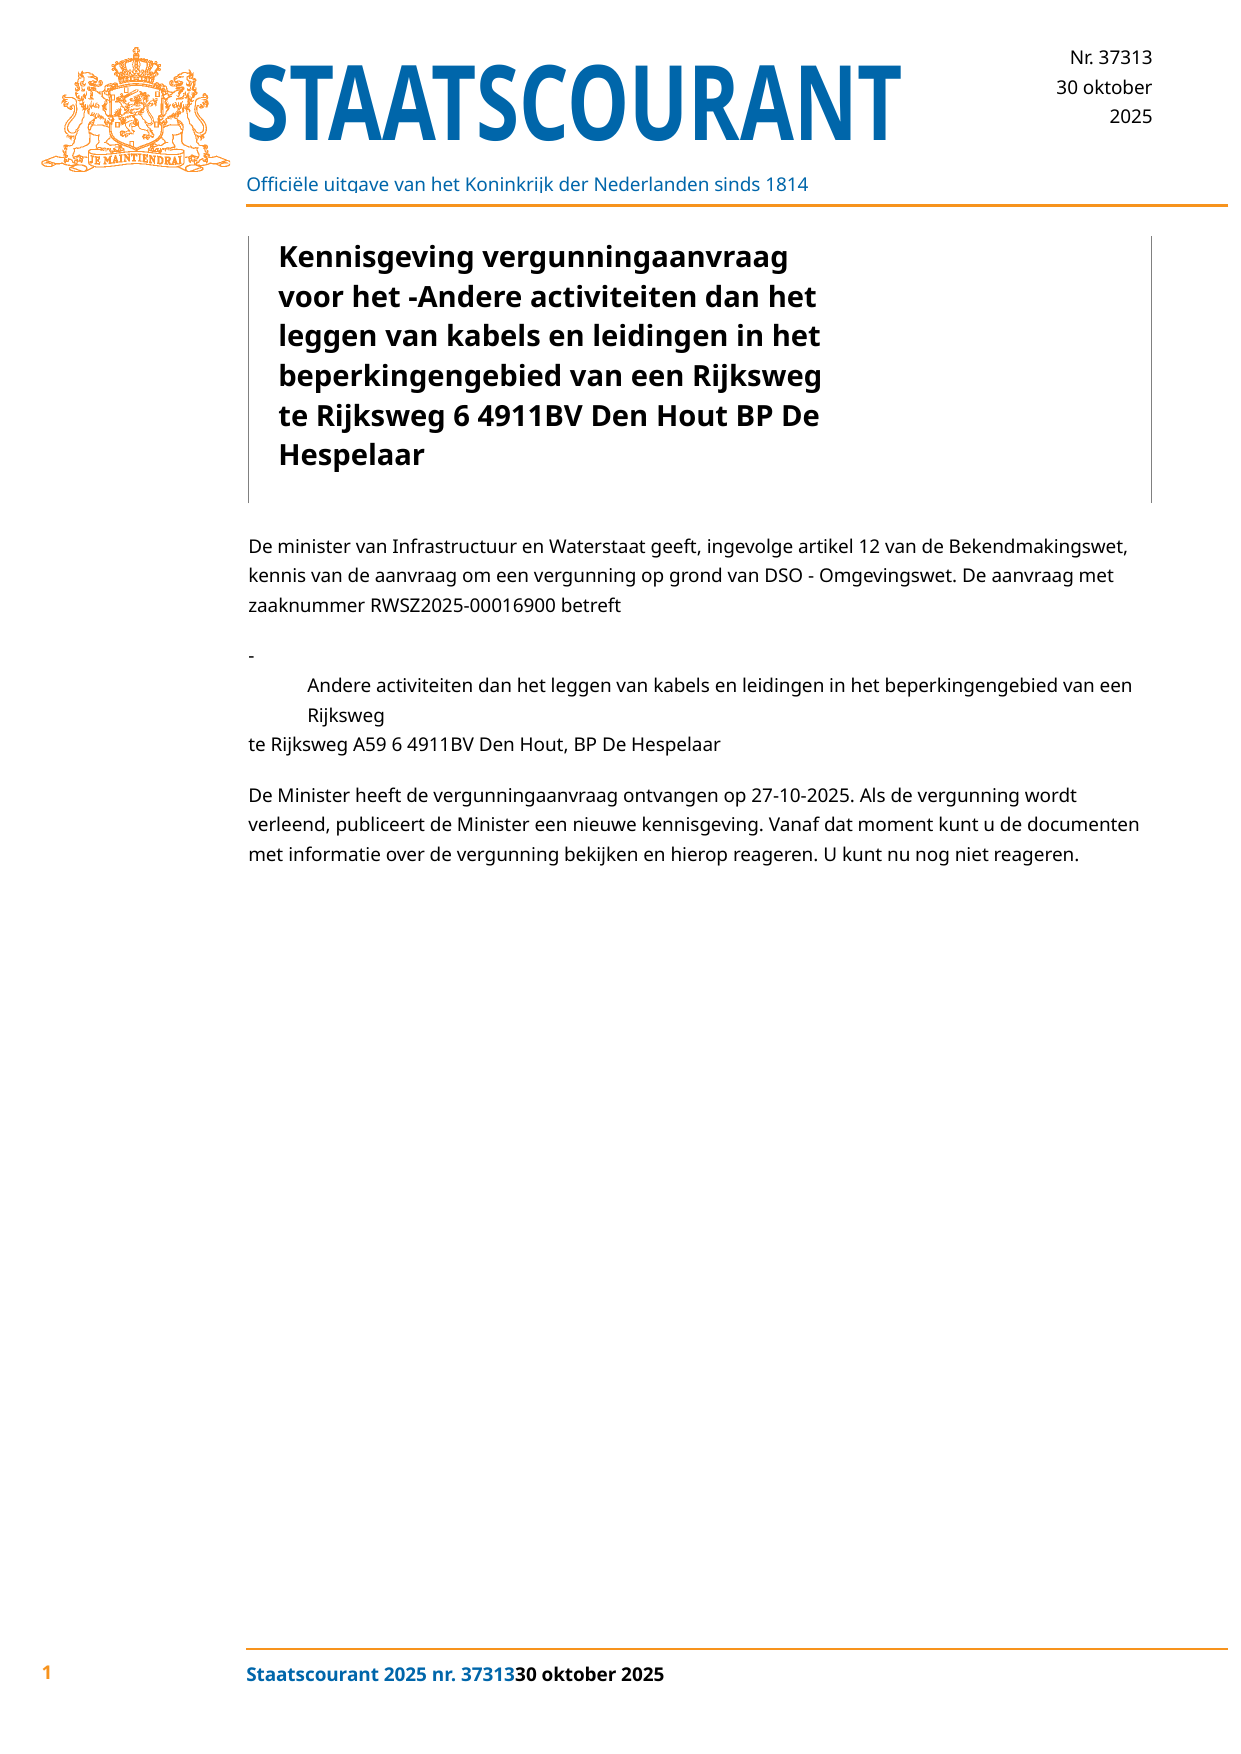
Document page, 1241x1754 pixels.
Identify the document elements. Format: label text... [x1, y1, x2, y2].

list Andere activiteiten dan het leggen van kabels en leidingen in het beperkingengebied van een Rijksweg [248, 672, 1152, 727]
table_header [850, 414, 1151, 503]
text De Minister heeft de vergunningaanvraag ontvangen op 27-10-2025. Als de vergunning wordt verleend, publiceert de Minister een nieuwe kennisgeving. Vanaf dat moment kunt u de documenten met informatie over de vergunning bekijken en hierop reageren. U kunt nu nog niet reageren. [248, 782, 1152, 867]
text De minister van Infrastructuur en Waterstaat geeft, ingevolge artikel 12 van de Bekendmakingswet, kennis van de aanvraag om een vergunning op grond van DSO - Omgevingswet. De aanvraag met zaaknummer RWSZ2025-00016900 betreft [248, 533, 1152, 618]
table_header Kennisgeving vergunningaanvraag voor het -Andere activiteiten dan het leggen van kabels en leidingen in het beperkingengebied van een Rijksweg te Rijksweg 6 4911BV Den Hout BP De Hespelaar [249, 236, 850, 503]
text te Rijksweg A59 6 4911BV Den Hout, BP De Hespelaar [248, 731, 1152, 757]
picture [912, 236, 1090, 414]
table_header [850, 236, 912, 413]
table_header [1090, 236, 1151, 413]
picture [41, 47, 231, 172]
